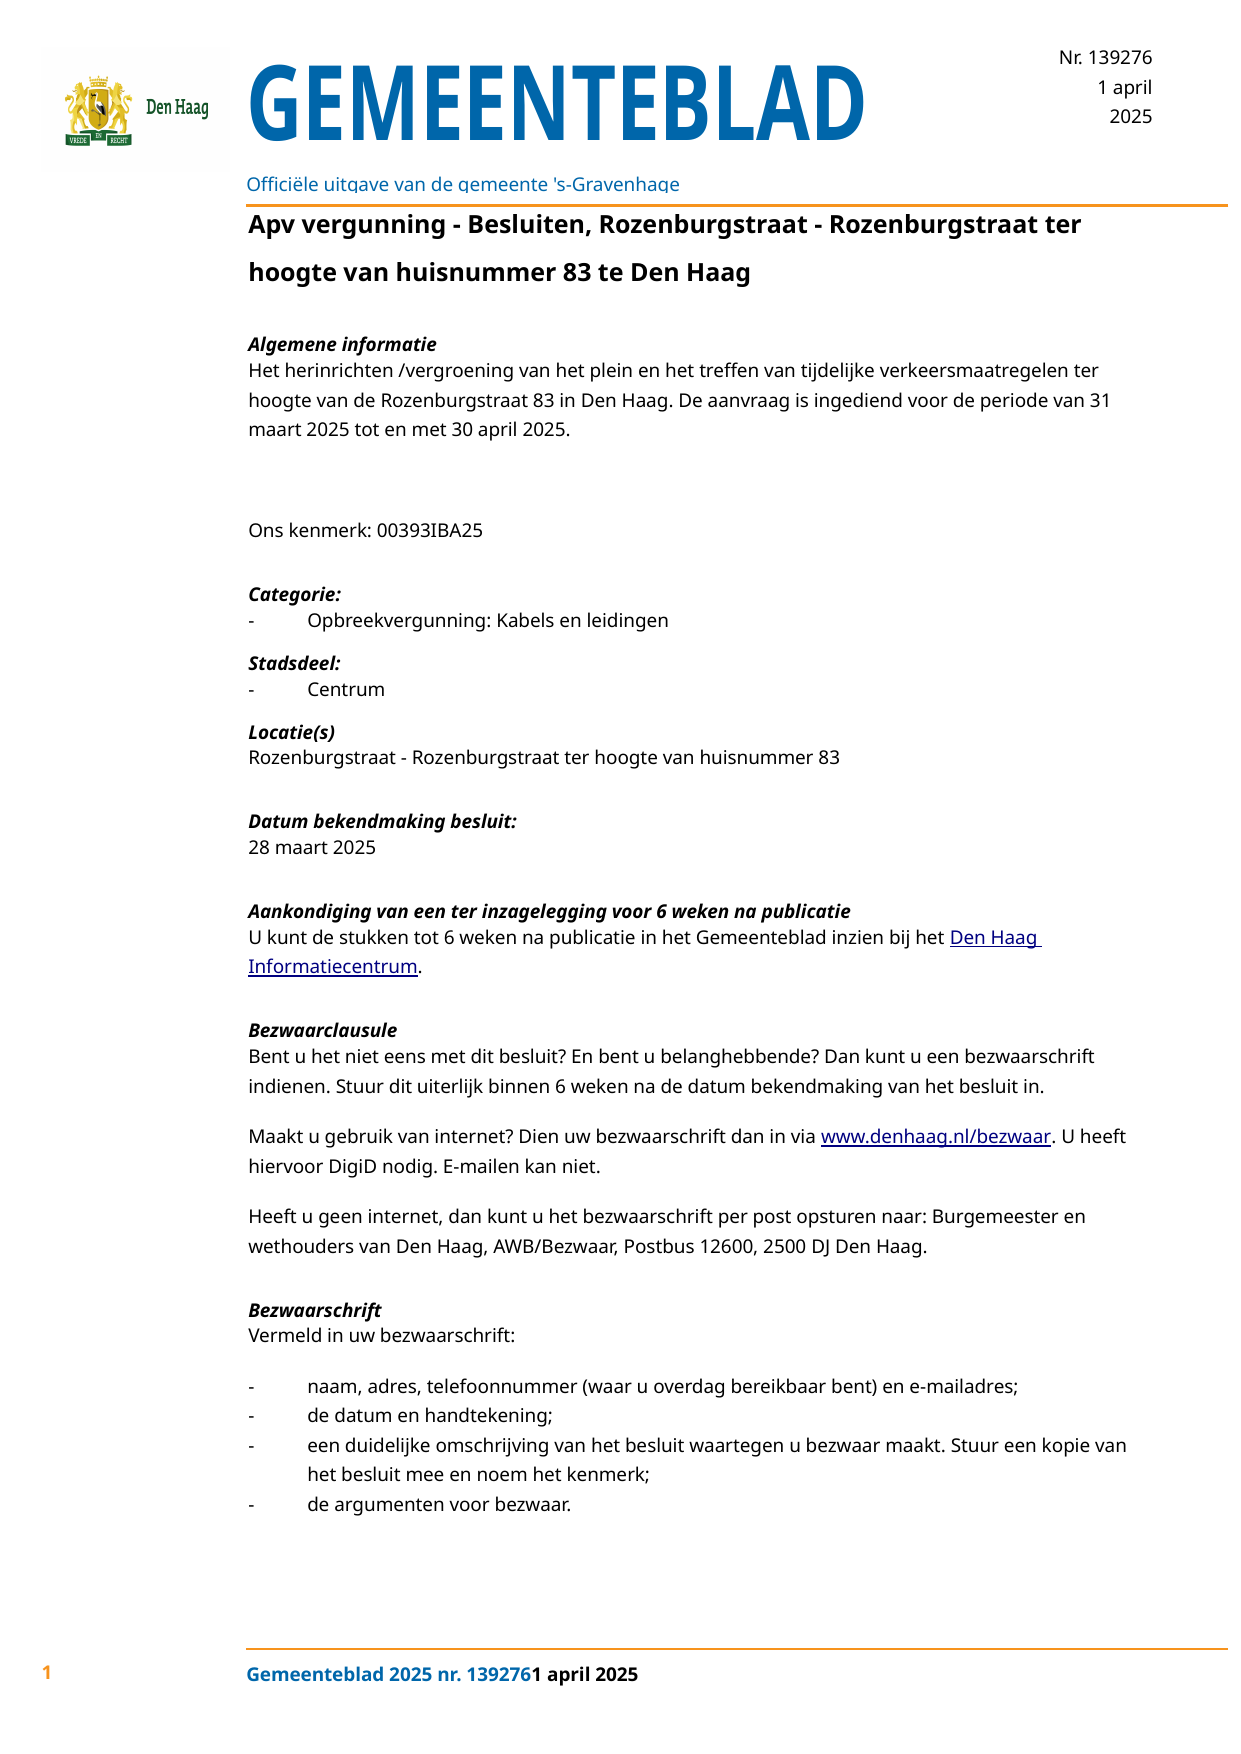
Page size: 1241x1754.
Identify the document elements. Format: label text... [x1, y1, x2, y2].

text Apv vergunning - Besluiten, Rozenburgstraat - Rozenburgstraat ter hoogte van huisnummer 83 te Den Haag [248, 207, 1152, 288]
text 28 maart 2025 [248, 834, 1152, 860]
text Bent u het niet eens met dit besluit? En bent u belanghebbende? Dan kunt u een bezwaarschrift indienen. Stuur dit uiterlijk binnen 6 weken na de datum bekendmaking van het besluit in. [248, 1043, 1152, 1098]
text Ons kenmerk: 00393IBA25 [248, 517, 1152, 543]
text Rozenburgstraat - Rozenburgstraat ter hoogte van huisnummer 83 [248, 744, 1152, 770]
list de argumenten voor bezwaar. [248, 1491, 1152, 1517]
list de datum en handtekening; [248, 1402, 1152, 1428]
text U kunt de stukken tot 6 weken na publicatie in het Gemeenteblad inzien bij het Den Haag Informatiecentrum. [248, 924, 1152, 979]
list naam, adres, telefoonnummer (waar u overdag bereikbaar bent) en e-mailadres; [248, 1373, 1152, 1399]
text Maakt u gebruik van internet? Dien uw bezwaarschrift dan in via www.denhaag.nl/bezwaar. U heeft hiervoor DigiD nodig. E-mailen kan niet. [248, 1123, 1152, 1178]
list een duidelijke omschrijving van het besluit waartegen u bezwaar maakt. Stuur een kopie van het besluit mee en noem het kenmerk; [248, 1432, 1152, 1487]
text Aankondiging van een ter inzagelegging voor 6 weken na publicatie [248, 898, 1152, 924]
text Bezwaarclausule [248, 1017, 1152, 1043]
text Heeft u geen internet, dan kunt u het bezwaarschrift per post opsturen naar: Burgemeester en wethouders van Den Haag, AWB/Bezwaar, Postbus 12600, 2500 DJ Den Haag. [248, 1203, 1152, 1258]
picture [41, 47, 231, 172]
text Bezwaarschrift [248, 1297, 1152, 1322]
list Centrum [248, 676, 1152, 701]
text Datum bekendmaking besluit: [248, 808, 1152, 834]
list Opbreekvergunning: Kabels en leidingen [248, 607, 1152, 633]
text Algemene informatie [248, 331, 1152, 357]
text Het herinrichten /vergroening van het plein en het treffen van tijdelijke verkeersmaatregelen ter hoogte van de Rozenburgstraat 83 in Den Haag. De aanvraag is ingediend voor de periode van 31 maart 2025 tot en met 30 april 2025. [248, 357, 1152, 442]
text Categorie: [248, 581, 1152, 607]
text Stadsdeel: [248, 650, 1152, 676]
text Vermeld in uw bezwaarschrift: [248, 1322, 1152, 1348]
text Locatie(s) [248, 719, 1152, 744]
